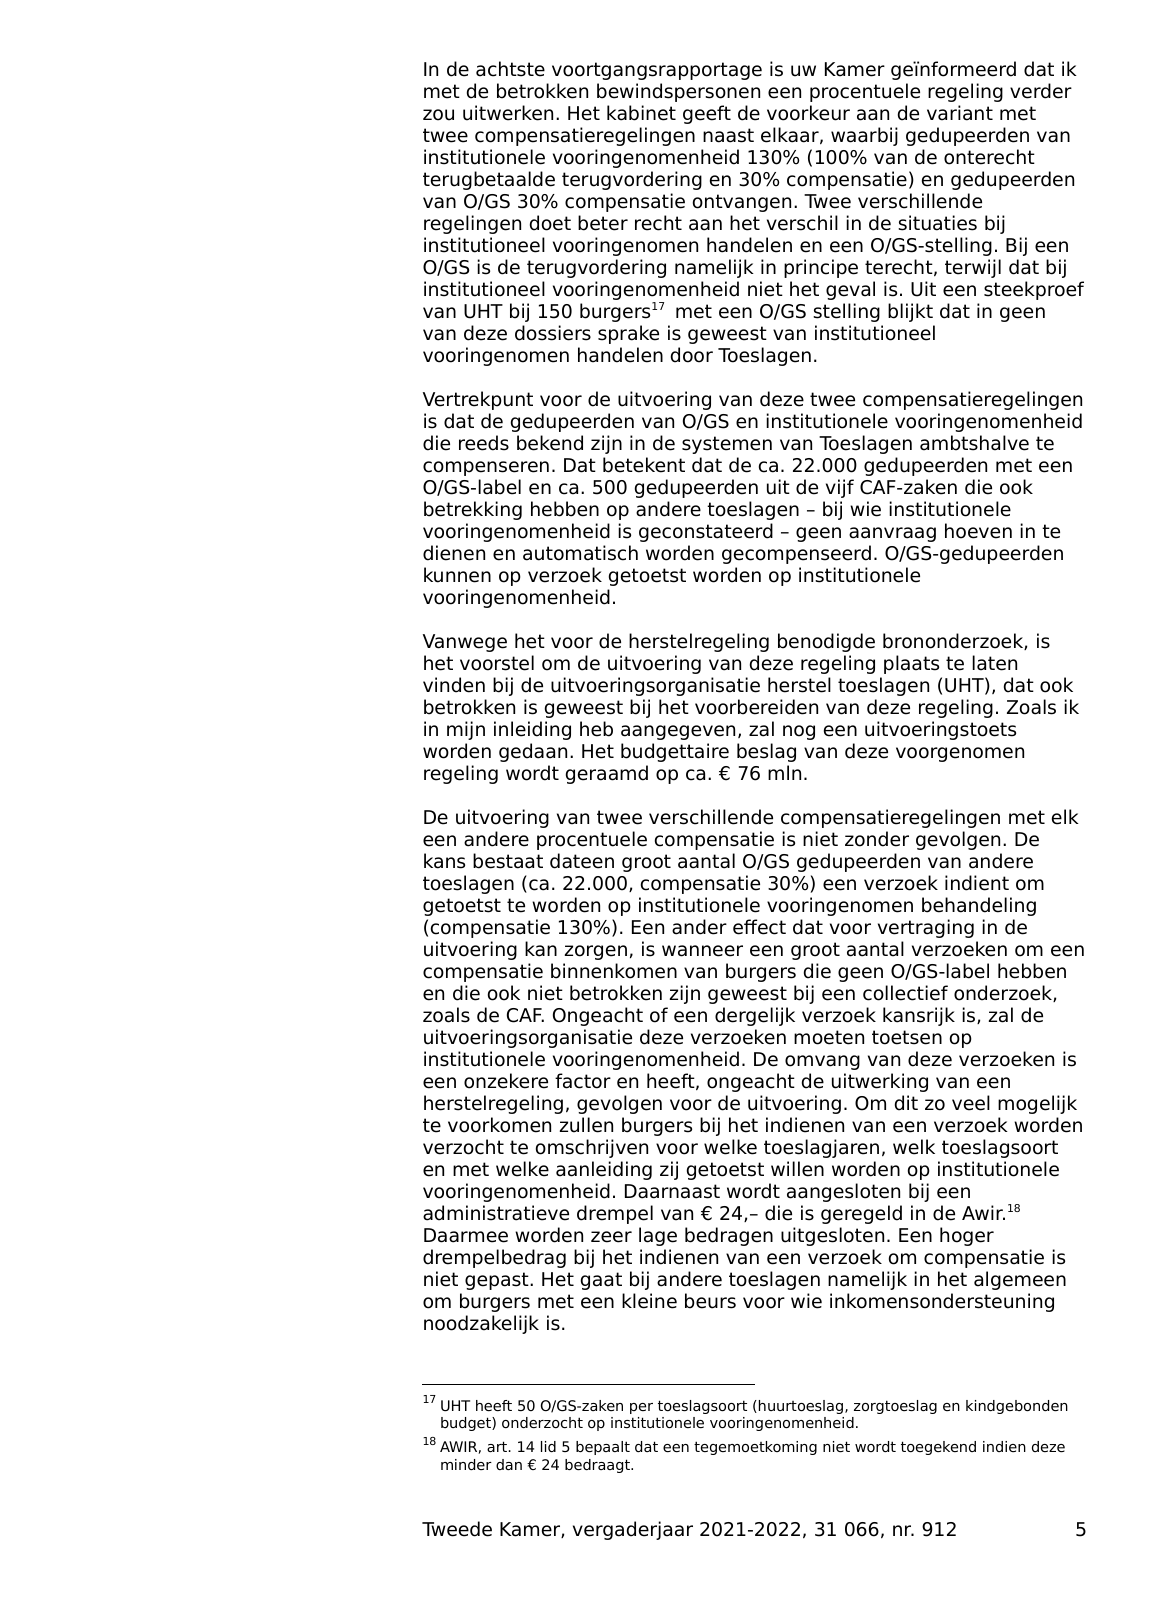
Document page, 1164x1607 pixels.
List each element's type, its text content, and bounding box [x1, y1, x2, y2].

text De uitvoering van twee verschillende compensatieregelingen met elk een andere procentuele compensatie is niet zonder gevolgen. De kans bestaat dateen groot aantal O/GS gedupeerden van andere toeslagen (ca. 22.000, compensatie 30%) een verzoek indient om getoetst te worden op institutionele vooringenomen behandeling (compensatie 130%). Een ander effect dat voor vertraging in de uitvoering kan zorgen, is wanneer een groot aantal verzoeken om een compensatie binnenkomen van burgers die geen O/GS-label hebben en die ook niet betrokken zijn geweest bij een collectief onderzoek, zoals de CAF. Ongeacht of een dergelijk verzoek kansrijk is, zal de uitvoeringsorganisatie deze verzoeken moeten toetsen op institutionele vooringenomenheid. De omvang van deze verzoeken is een onzekere factor en heeft, ongeacht de uitwerking van een herstelregeling, gevolgen voor de uitvoering. Om dit zo veel mogelijk te voorkomen zullen burgers bij het indienen van een verzoek worden verzocht te omschrijven voor welke toeslagjaren, welk toeslagsoort en met welke aanleiding zij getoetst willen worden op institutionele vooringenomenheid. Daarnaast wordt aangesloten bij een administratieve drempel van € 24,– die is geregeld in de Awir. Daarmee worden zeer lage bedragen uitgesloten. Een hoger drempelbedrag bij het indienen van een verzoek om compensatie is niet gepast. Het gaat bij andere toeslagen namelijk in het algemeen om burgers met een kleine beurs voor wie inkomensondersteuning noodzakelijk is. [422, 807, 1087, 1334]
text Vanwege het voor de herstelregeling benodigde brononderzoek, is het voorstel om de uitvoering van deze regeling plaats te laten vinden bij de uitvoeringsorganisatie herstel toeslagen (UHT), dat ook betrokken is geweest bij het voorbereiden van deze regeling. Zoals ik in mijn inleiding heb aangegeven, zal nog een uitvoeringstoets worden gedaan. Het budgettaire beslag van deze voorgenomen regeling wordt geraamd op ca. € 76 mln. [422, 631, 1087, 785]
text Vertrekpunt voor de uitvoering van deze twee compensatieregelingen is dat de gedupeerden van O/GS en institutionele vooringenomenheid die reeds bekend zijn in de systemen van Toeslagen ambtshalve te compenseren. Dat betekent dat de ca. 22.000 gedupeerden met een O/GS-label en ca. 500 gedupeerden uit de vijf CAF-zaken die ook betrekking hebben op andere toeslagen – bij wie institutionele vooringenomenheid is geconstateerd – geen aanvraag hoeven in te dienen en automatisch worden gecompenseerd. O/GS-gedupeerden kunnen op verzoek getoetst worden op institutionele vooringenomenheid. [422, 389, 1087, 609]
text AWIR, art. 14 lid 5 bepaalt dat een tegemoetkoming niet wordt toegekend indien deze minder dan € 24 bedraagt. [422, 1435, 1087, 1474]
text In de achtste voortgangsrapportage is uw Kamer geïnformeerd dat ik met de betrokken bewindspersonen een procentuele regeling verder zou uitwerken. Het kabinet geeft de voorkeur aan de variant met twee compensatieregelingen naast elkaar, waarbij gedupeerden van institutionele vooringenomenheid 130% (100% van de onterecht terugbetaalde terugvordering en 30% compensatie) en gedupeerden van O/GS 30% compensatie ontvangen. Twee verschillende regelingen doet beter recht aan het verschil in de situaties bij institutioneel vooringenomen handelen en een O/GS-stelling. Bij een O/GS is de terugvordering namelijk in principe terecht, terwijl dat bij institutioneel vooringenomenheid niet het geval is. Uit een steekproef van UHT bij 150 burgers met een O/GS stelling blijkt dat in geen van deze dossiers sprake is geweest van institutioneel vooringenomen handelen door Toeslagen. [422, 59, 1087, 367]
text UHT heeft 50 O/GS-zaken per toeslagsoort (huurtoeslag, zorgtoeslag en kindgebonden budget) onderzocht op institutionele vooringenomenheid. [422, 1393, 1087, 1432]
